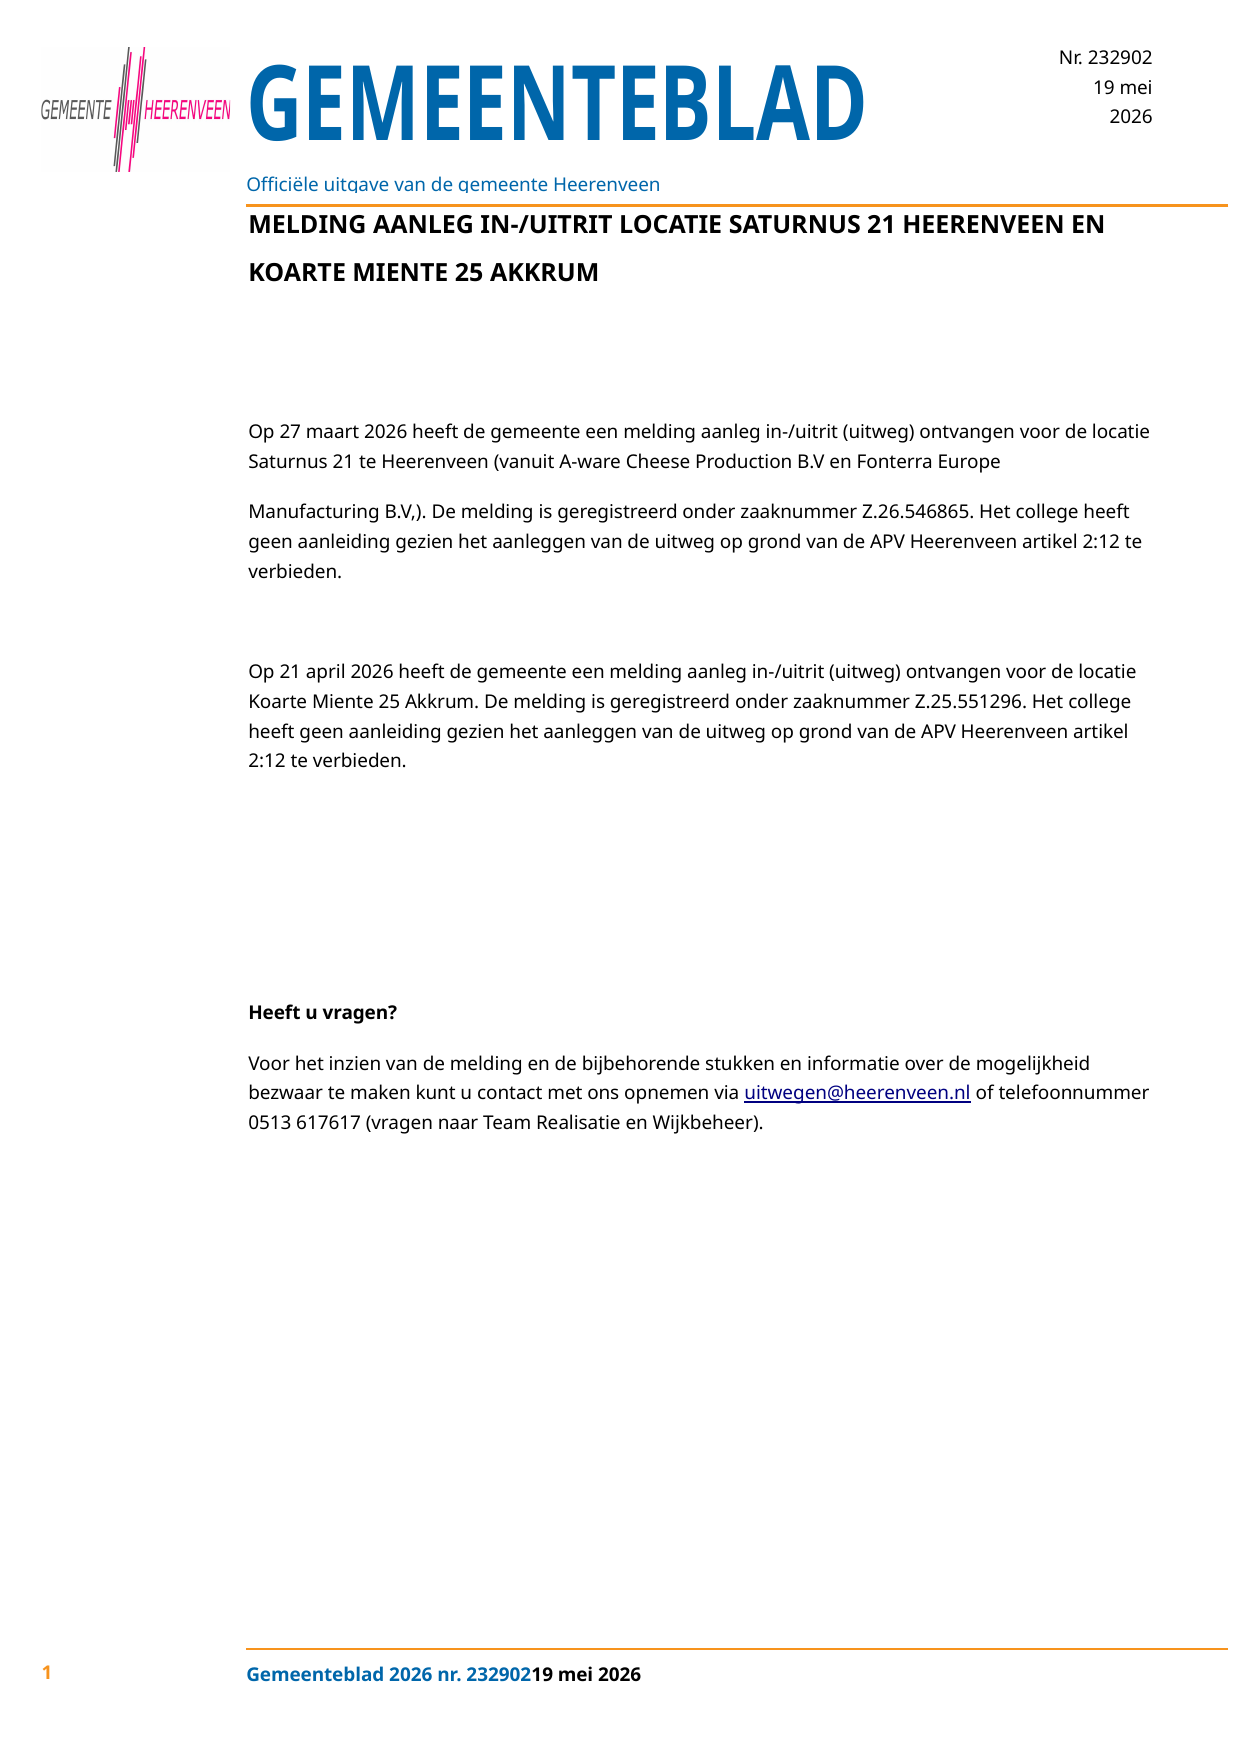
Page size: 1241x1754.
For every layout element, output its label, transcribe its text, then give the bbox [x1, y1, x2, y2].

text Heeft u vragen? [248, 999, 1152, 1025]
text Op 21 april 2026 heeft de gemeente een melding aanleg in-/uitrit (uitweg) ontvangen voor de locatie Koarte Miente 25 Akkrum. De melding is geregistreerd onder zaaknummer Z.25.551296. Het college heeft geen aanleiding gezien het aanleggen van de uitweg op grond van de APV Heerenveen artikel 2:12 te verbieden. [248, 659, 1152, 773]
text Manufacturing B.V,). De melding is geregistreerd onder zaaknummer Z.26.546865. Het college heeft geen aanleiding gezien het aanleggen van de uitweg op grond van de APV Heerenveen artikel 2:12 te verbieden. [248, 499, 1152, 584]
picture [41, 47, 231, 172]
text Op 27 maart 2026 heeft de gemeente een melding aanleg in-/uitrit (uitweg) ontvangen voor de locatie Saturnus 21 te Heerenveen (vanuit A-ware Cheese Production B.V en Fonterra Europe [248, 419, 1152, 474]
text MELDING AANLEG IN-/UITRIT LOCATIE SATURNUS 21 HEERENVEEN EN KOARTE MIENTE 25 AKKRUM [248, 207, 1152, 288]
text Voor het inzien van de melding en de bijbehorende stukken en informatie over de mogelijkheid bezwaar te maken kunt u contact met ons opnemen via uitwegen@heerenveen.nl of telefoonnummer 0513 617617 (vragen naar Team Realisatie en Wijkbeheer). [248, 1050, 1152, 1135]
